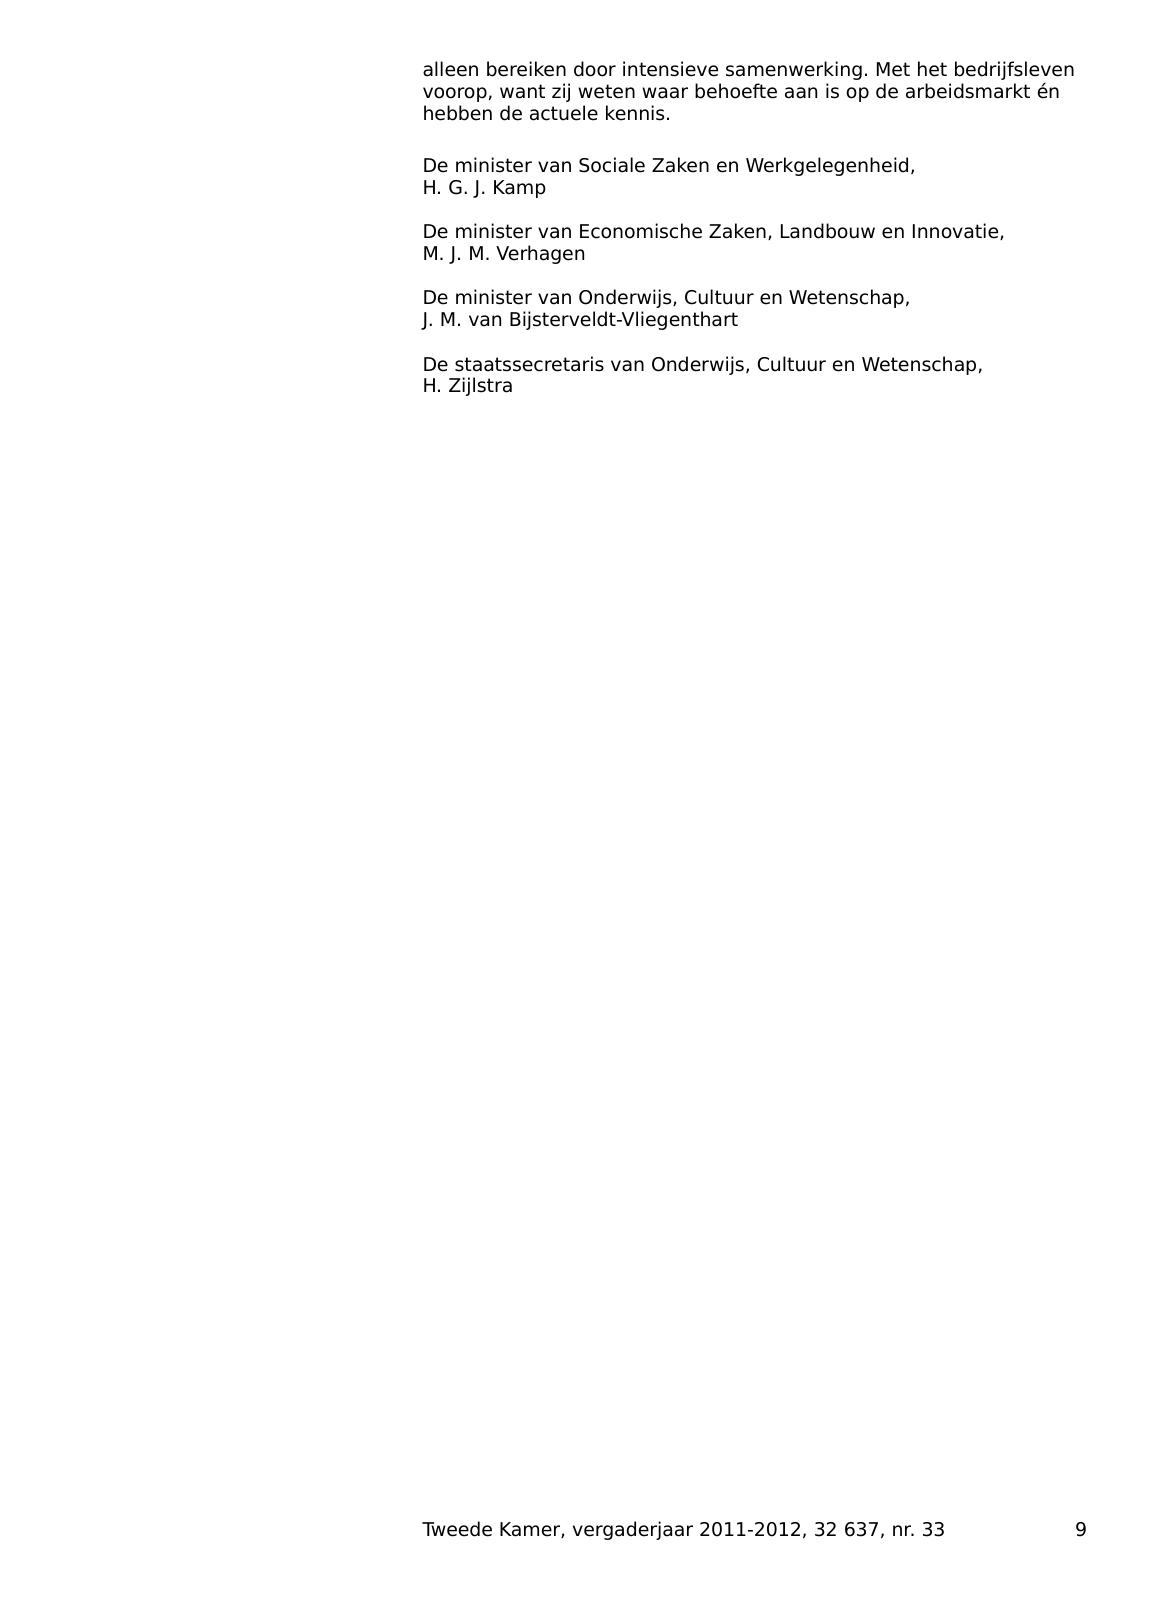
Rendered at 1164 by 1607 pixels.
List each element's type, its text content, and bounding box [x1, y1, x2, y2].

text De minister van Sociale Zaken en Werkgelegenheid, H. G. J. Kamp [422, 155, 1087, 199]
text De staatssecretaris van Onderwijs, Cultuur en Wetenschap, H. Zijlstra [422, 353, 1087, 397]
text De minister van Onderwijs, Cultuur en Wetenschap, J. M. van Bijsterveldt-Vliegenthart [422, 287, 1087, 331]
text alleen bereiken door intensieve samenwerking. Met het bedrijfsleven voorop, want zij weten waar behoefte aan is op de arbeidsmarkt én hebben de actuele kennis. [422, 59, 1087, 125]
text De minister van Economische Zaken, Landbouw en Innovatie, M. J. M. Verhagen [422, 221, 1087, 265]
